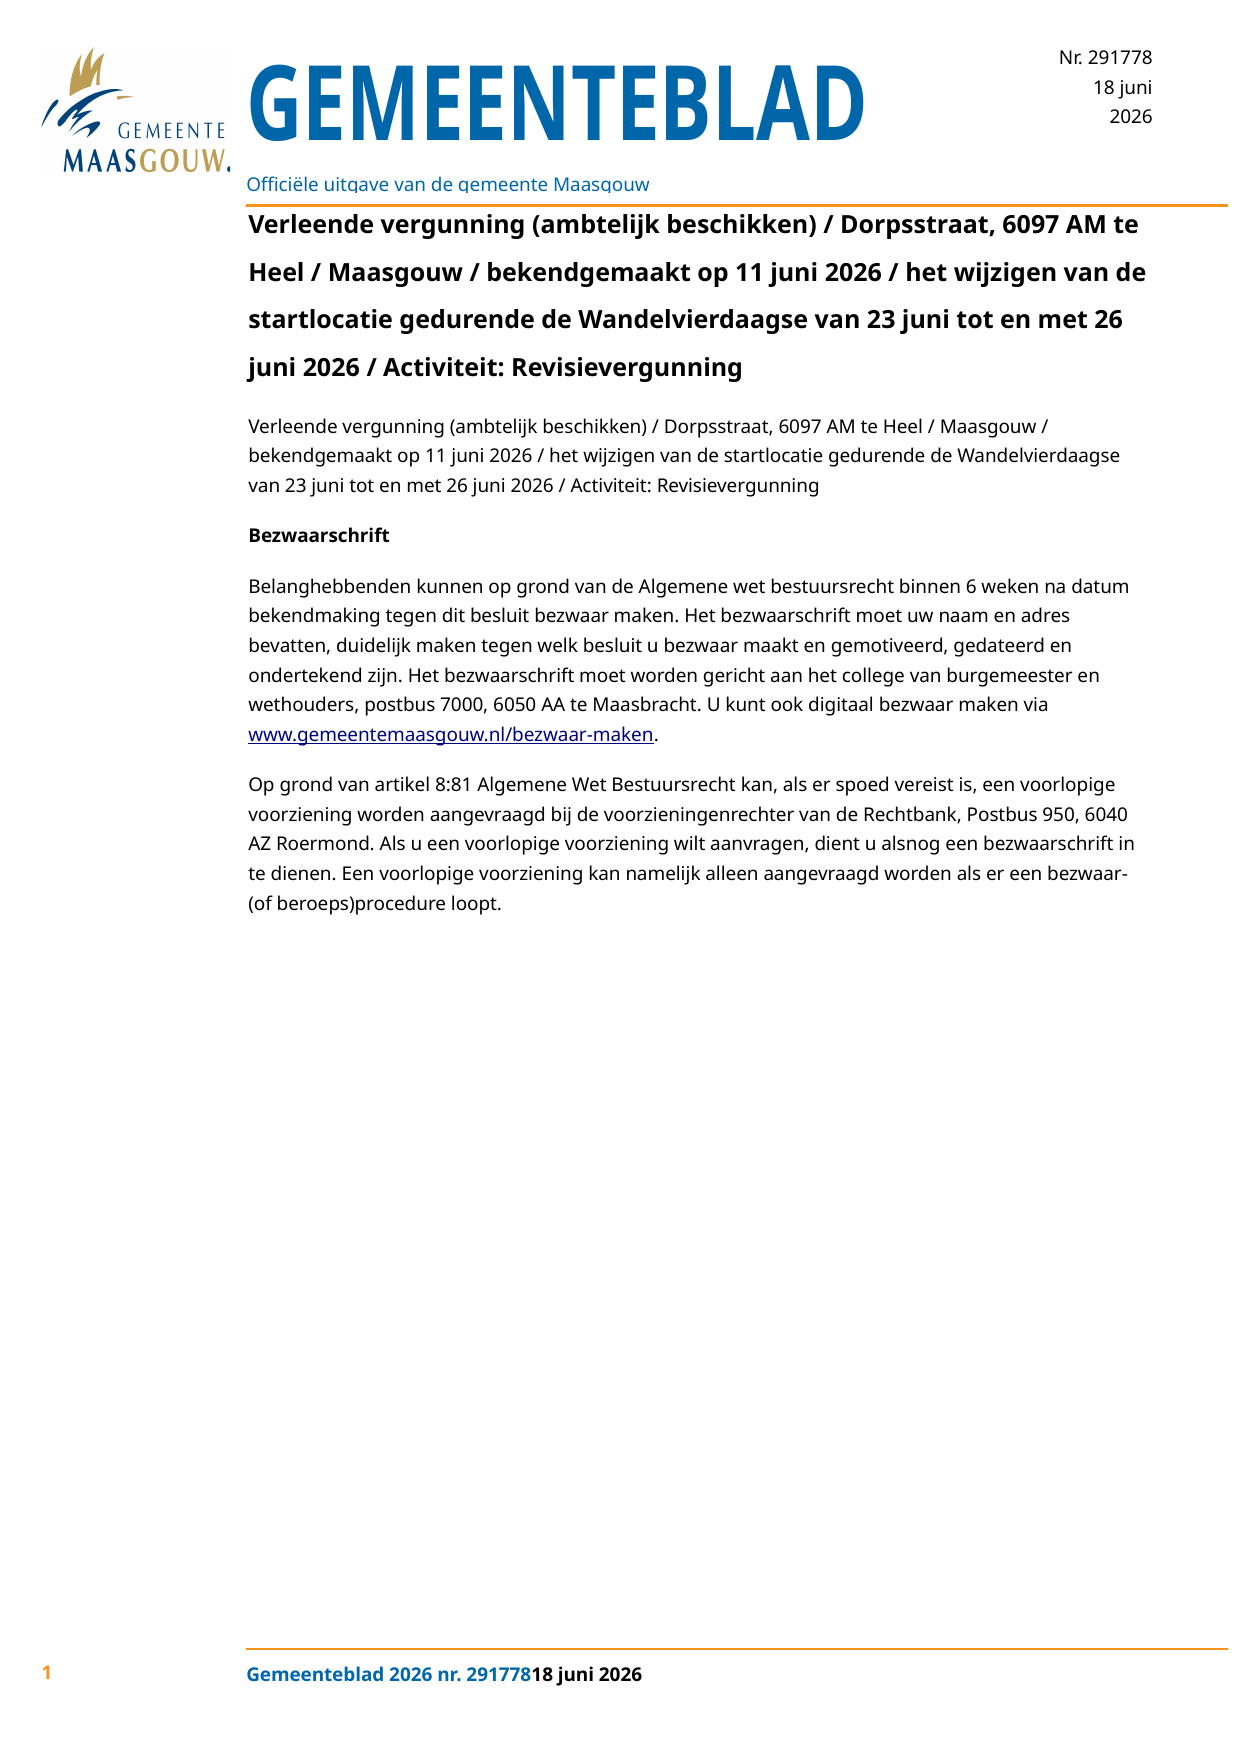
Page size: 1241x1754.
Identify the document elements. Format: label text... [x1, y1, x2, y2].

text Belanghebbenden kunnen op grond van de Algemene wet bestuursrecht binnen 6 weken na datum bekendmaking tegen dit besluit bezwaar maken. Het bezwaarschrift moet uw naam en adres bevatten, duidelijk maken tegen welk besluit u bezwaar maakt en gemotiveerd, gedateerd en ondertekend zijn. Het bezwaarschrift moet worden gericht aan het college van burgemeester en wethouders, postbus 7000, 6050 AA te Maasbracht. U kunt ook digitaal bezwaar maken via www.gemeentemaasgouw.nl/bezwaar-maken. [248, 573, 1152, 747]
text Bezwaarschrift [248, 523, 1152, 548]
picture [41, 47, 231, 172]
text Verleende vergunning (ambtelijk beschikken) / Dorpsstraat, 6097 AM te Heel / Maasgouw / bekendgemaakt op 11 juni 2026 / het wijzigen van de startlocatie gedurende de Wandelvierdaagse van 23 juni tot en met 26 juni 2026 / Activiteit: Revisievergunning [248, 413, 1152, 498]
text Op grond van artikel 8:81 Algemene Wet Bestuursrecht kan, als er spoed vereist is, een voorlopige voorziening worden aangevraagd bij de voorzieningenrechter van de Rechtbank, Postbus 950, 6040 AZ Roermond. Als u een voorlopige voorziening wilt aanvragen, dient u alsnog een bezwaarschrift in te dienen. Een voorlopige voorziening kan namelijk alleen aangevraagd worden als er een bezwaar- (of beroeps)procedure loopt. [248, 771, 1152, 916]
text Verleende vergunning (ambtelijk beschikken) / Dorpsstraat, 6097 AM te Heel / Maasgouw / bekendgemaakt op 11 juni 2026 / het wijzigen van de startlocatie gedurende de Wandelvierdaagse van 23 juni tot en met 26 juni 2026 / Activiteit: Revisievergunning [248, 207, 1152, 384]
